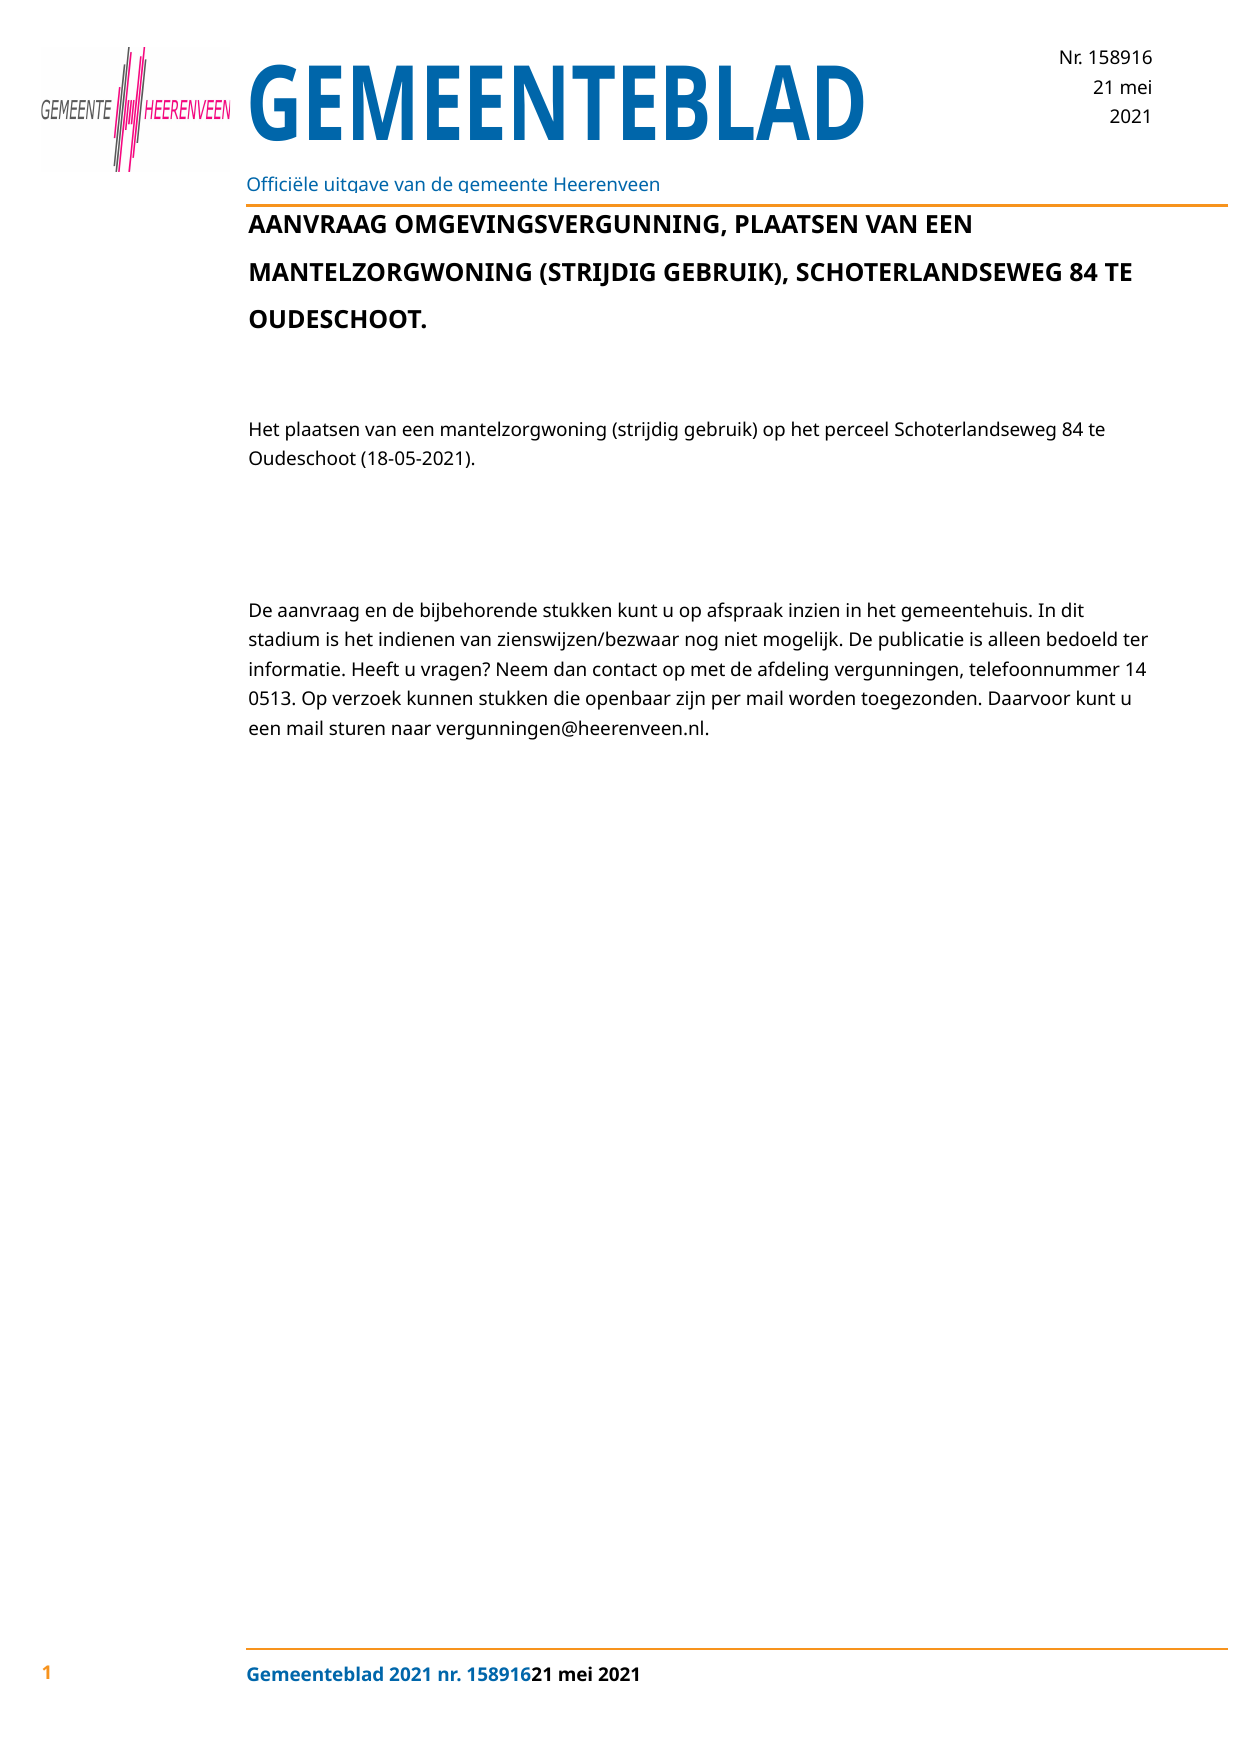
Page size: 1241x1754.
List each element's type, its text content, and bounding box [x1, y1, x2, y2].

text Het plaatsen van een mantelzorgwoning (strijdig gebruik) op het perceel Schoterlandseweg 84 te Oudeschoot (18-05-2021). [248, 416, 1152, 471]
text De aanvraag en de bijbehorende stukken kunt u op afspraak inzien in het gemeentehuis. In dit stadium is het indienen van zienswijzen/bezwaar nog niet mogelijk. De publicatie is alleen bedoeld ter informatie. Heeft u vragen? Neem dan contact op met de afdeling vergunningen, telefoonnummer 14 0513. Op verzoek kunnen stukken die openbaar zijn per mail worden toegezonden. Daarvoor kunt u een mail sturen naar vergunningen@heerenveen.nl. [248, 597, 1152, 741]
text AANVRAAG OMGEVINGSVERGUNNING, PLAATSEN VAN EEN MANTELZORGWONING (STRIJDIG GEBRUIK), SCHOTERLANDSEWEG 84 TE OUDESCHOOT. [248, 207, 1152, 336]
picture [41, 47, 231, 172]
